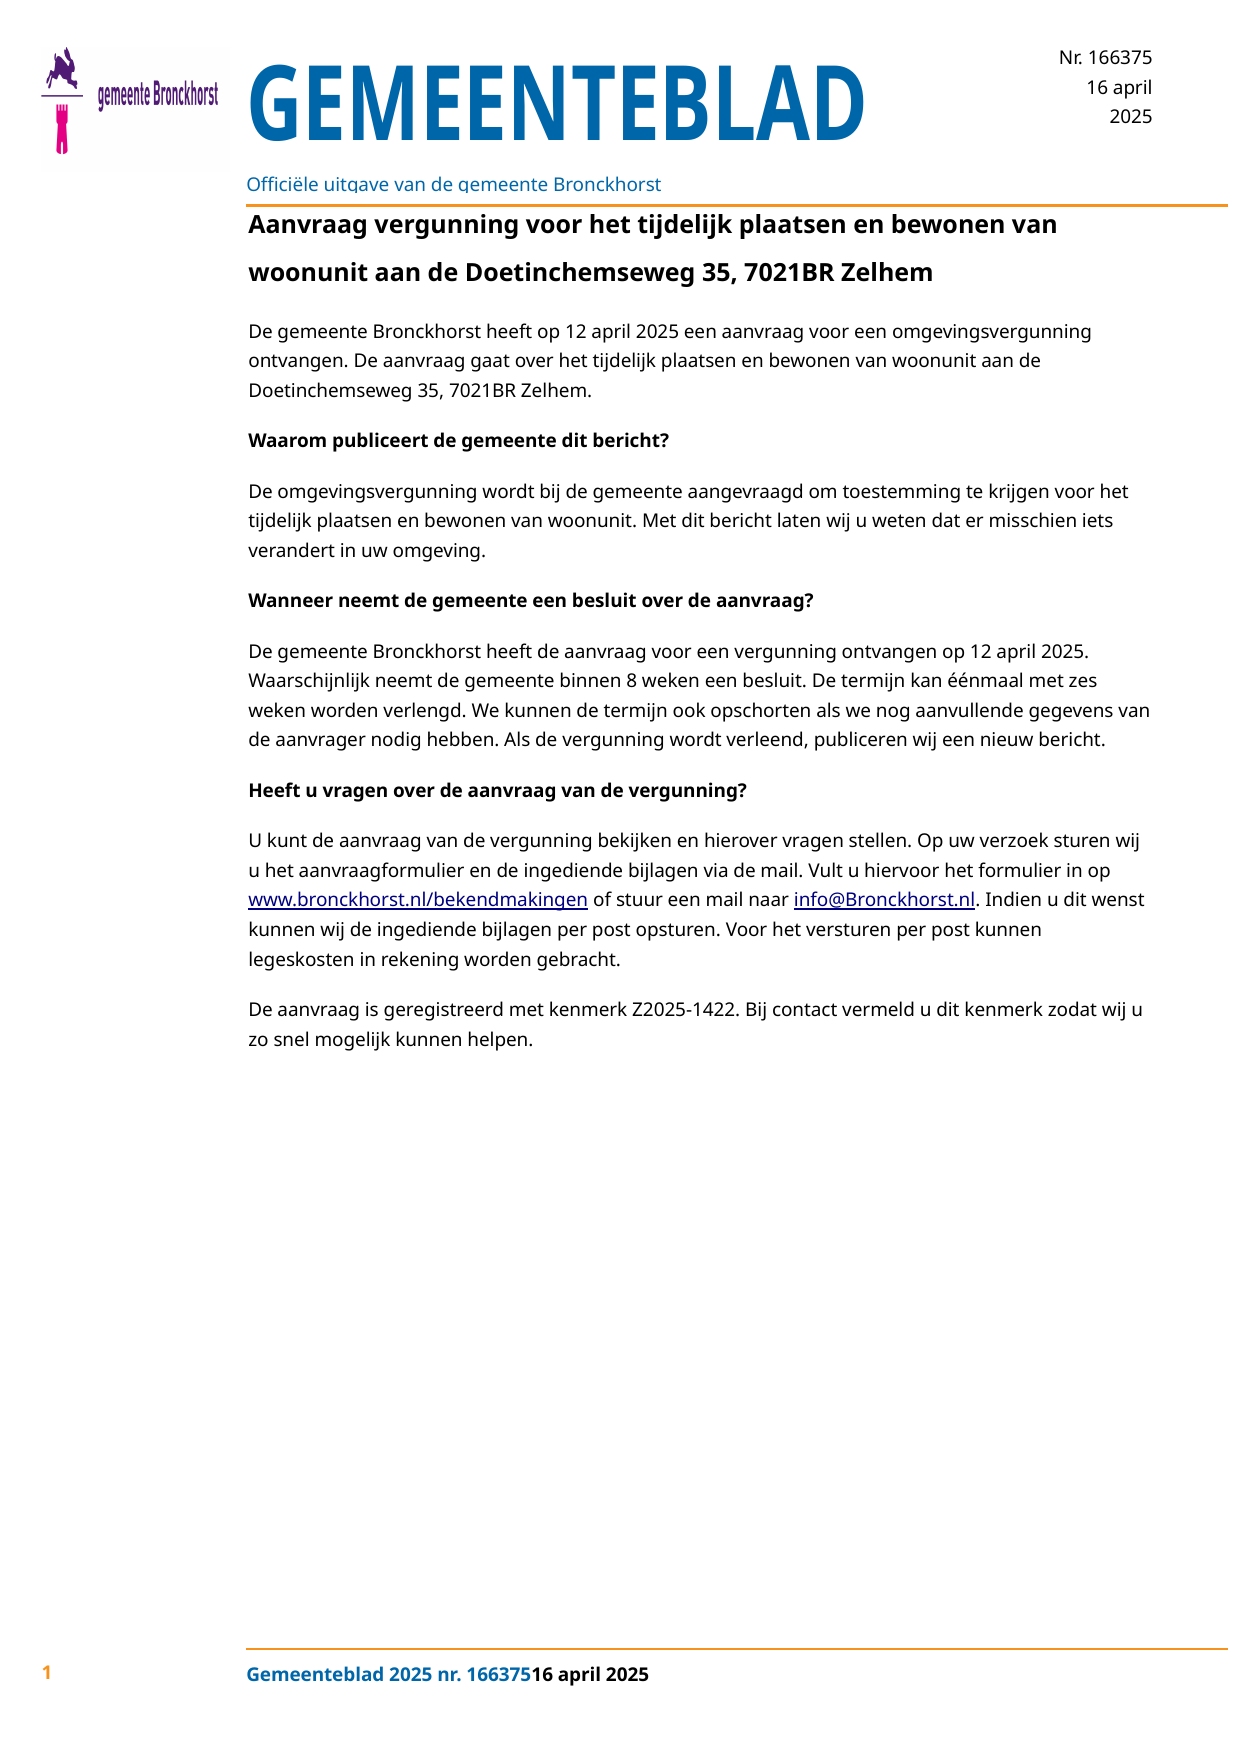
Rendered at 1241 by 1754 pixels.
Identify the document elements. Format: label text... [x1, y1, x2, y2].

text U kunt de aanvraag van de vergunning bekijken en hierover vragen stellen. Op uw verzoek sturen wij u het aanvraagformulier en de ingediende bijlagen via de mail. Vult u hiervoor het formulier in op www.bronckhorst.nl/bekendmakingen of stuur een mail naar info@Bronckhorst.nl. Indien u dit wenst kunnen wij de ingediende bijlagen per post opsturen. Voor het versturen per post kunnen legeskosten in rekening worden gebracht. [248, 827, 1152, 972]
text De aanvraag is geregistreerd met kenmerk Z2025-1422. Bij contact vermeld u dit kenmerk zodat wij u zo snel mogelijk kunnen helpen. [248, 996, 1152, 1052]
text Aanvraag vergunning voor het tijdelijk plaatsen en bewonen van woonunit aan de Doetinchemseweg 35, 7021BR Zelhem [248, 207, 1152, 288]
text De gemeente Bronckhorst heeft op 12 april 2025 een aanvraag voor een omgevingsvergunning ontvangen. De aanvraag gaat over het tijdelijk plaatsen en bewonen van woonunit aan de Doetinchemseweg 35, 7021BR Zelhem. [248, 318, 1152, 403]
text Waarom publiceert de gemeente dit bericht? [248, 427, 1152, 453]
text De omgevingsvergunning wordt bij de gemeente aangevraagd om toestemming te krijgen voor het tijdelijk plaatsen en bewonen van woonunit. Met dit bericht laten wij u weten dat er misschien iets verandert in uw omgeving. [248, 478, 1152, 563]
text Wanneer neemt de gemeente een besluit over de aanvraag? [248, 587, 1152, 613]
text Heeft u vragen over de aanvraag van de vergunning? [248, 777, 1152, 803]
text De gemeente Bronckhorst heeft de aanvraag voor een vergunning ontvangen op 12 april 2025. Waarschijnlijk neemt de gemeente binnen 8 weken een besluit. De termijn kan éénmaal met zes weken worden verlengd. We kunnen de termijn ook opschorten als we nog aanvullende gegevens van de aanvrager nodig hebben. Als de vergunning wordt verleend, publiceren wij een nieuw bericht. [248, 638, 1152, 752]
picture [41, 47, 231, 172]
